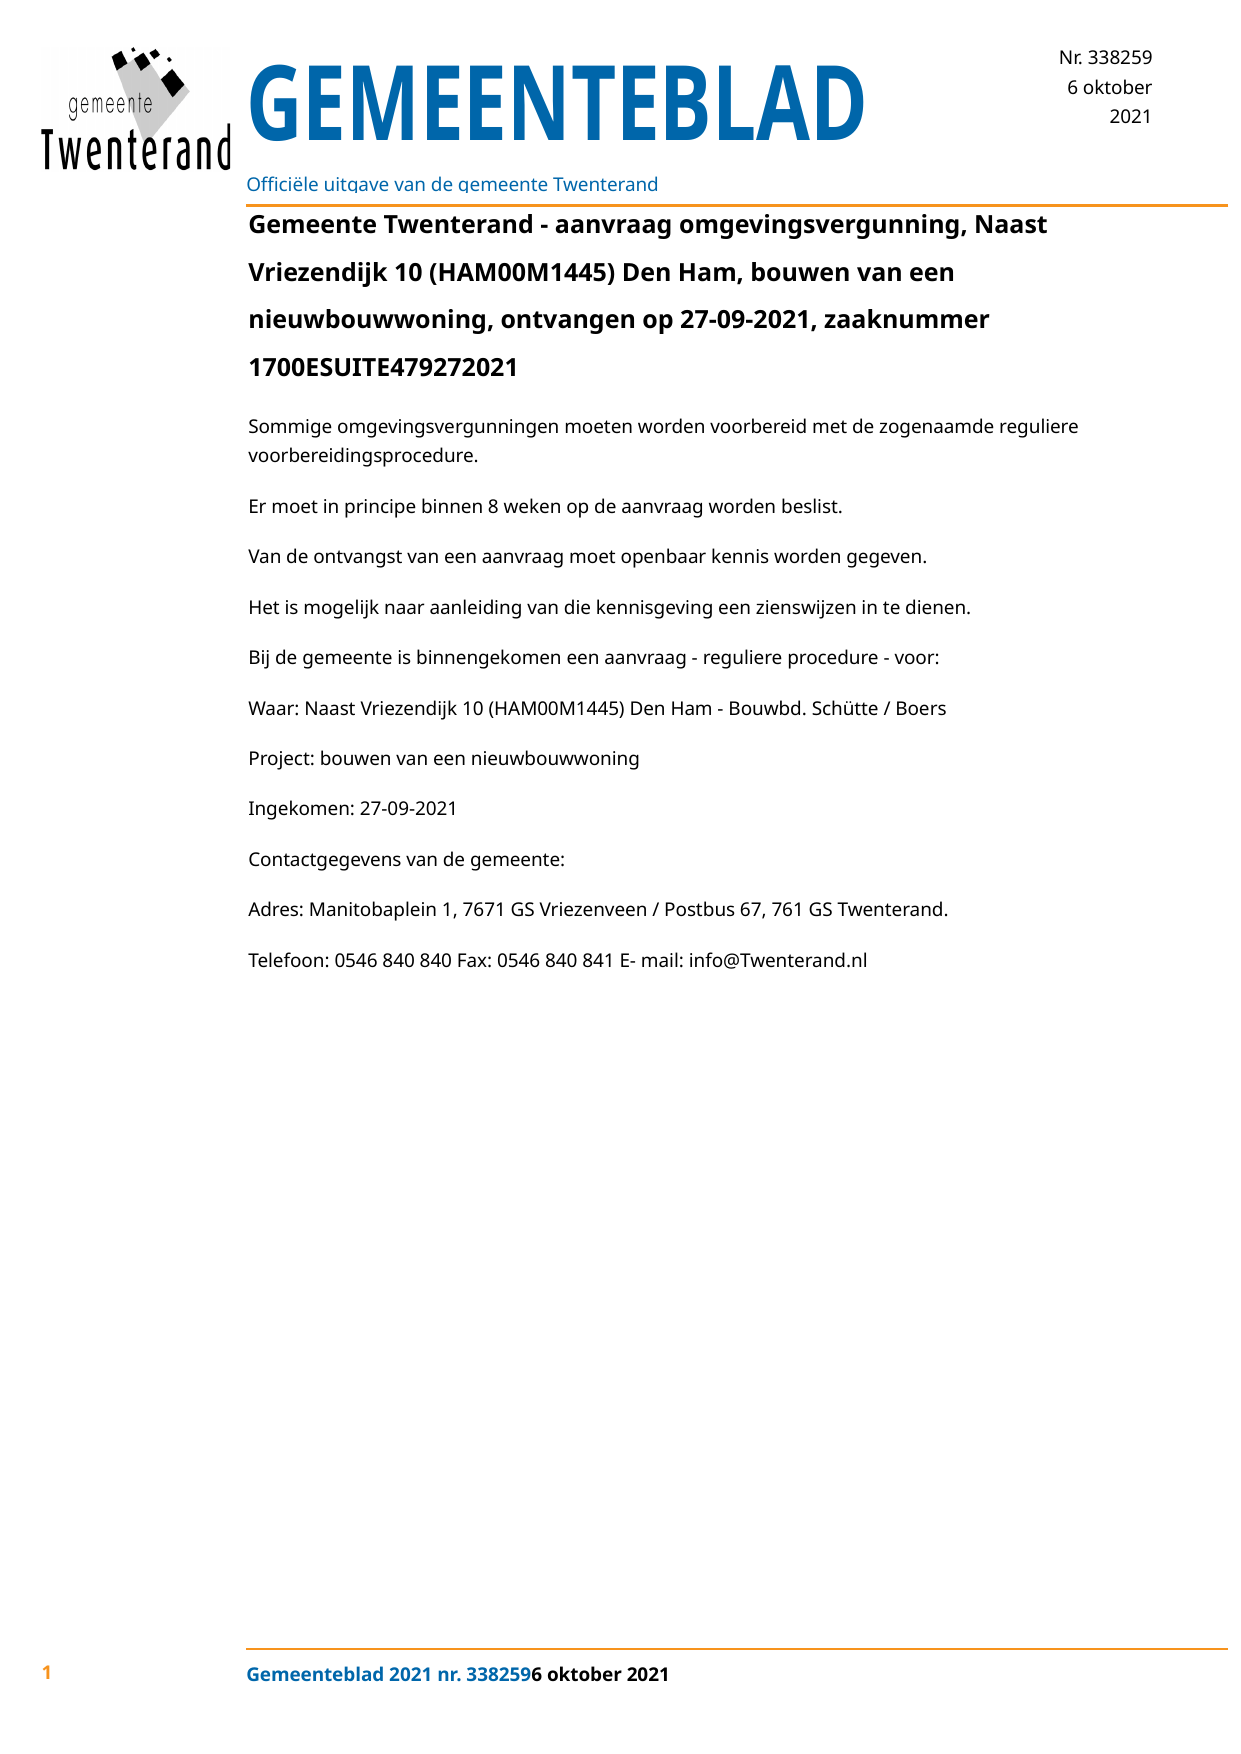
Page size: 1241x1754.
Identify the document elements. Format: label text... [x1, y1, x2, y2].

text Project: bouwen van een nieuwbouwwoning [248, 745, 1152, 771]
picture [41, 47, 231, 172]
text Er moet in principe binnen 8 weken op de aanvraag worden beslist. [248, 493, 1152, 519]
text Telefoon: 0546 840 840 Fax: 0546 840 841 E- mail: info@Twenterand.nl [248, 947, 1152, 973]
text Waar: Naast Vriezendijk 10 (HAM00M1445) Den Ham - Bouwbd. Schütte / Boers [248, 695, 1152, 721]
text Gemeente Twenterand - aanvraag omgevingsvergunning, Naast Vriezendijk 10 (HAM00M1445) Den Ham, bouwen van een nieuwbouwwoning, ontvangen op 27-09-2021, zaaknummer 1700ESUITE479272021 [248, 207, 1152, 384]
text Contactgegevens van de gemeente: [248, 846, 1152, 872]
text Ingekomen: 27-09-2021 [248, 796, 1152, 821]
text Adres: Manitobaplein 1, 7671 GS Vriezenveen / Postbus 67, 761 GS Twenterand. [248, 896, 1152, 922]
text Bij de gemeente is binnengekomen een aanvraag - reguliere procedure - voor: [248, 644, 1152, 670]
text Sommige omgevingsvergunningen moeten worden voorbereid met de zogenaamde reguliere voorbereidingsprocedure. [248, 413, 1152, 468]
text Het is mogelijk naar aanleiding van die kennisgeving een zienswijzen in te dienen. [248, 594, 1152, 620]
text Van de ontvangst van een aanvraag moet openbaar kennis worden gegeven. [248, 543, 1152, 569]
